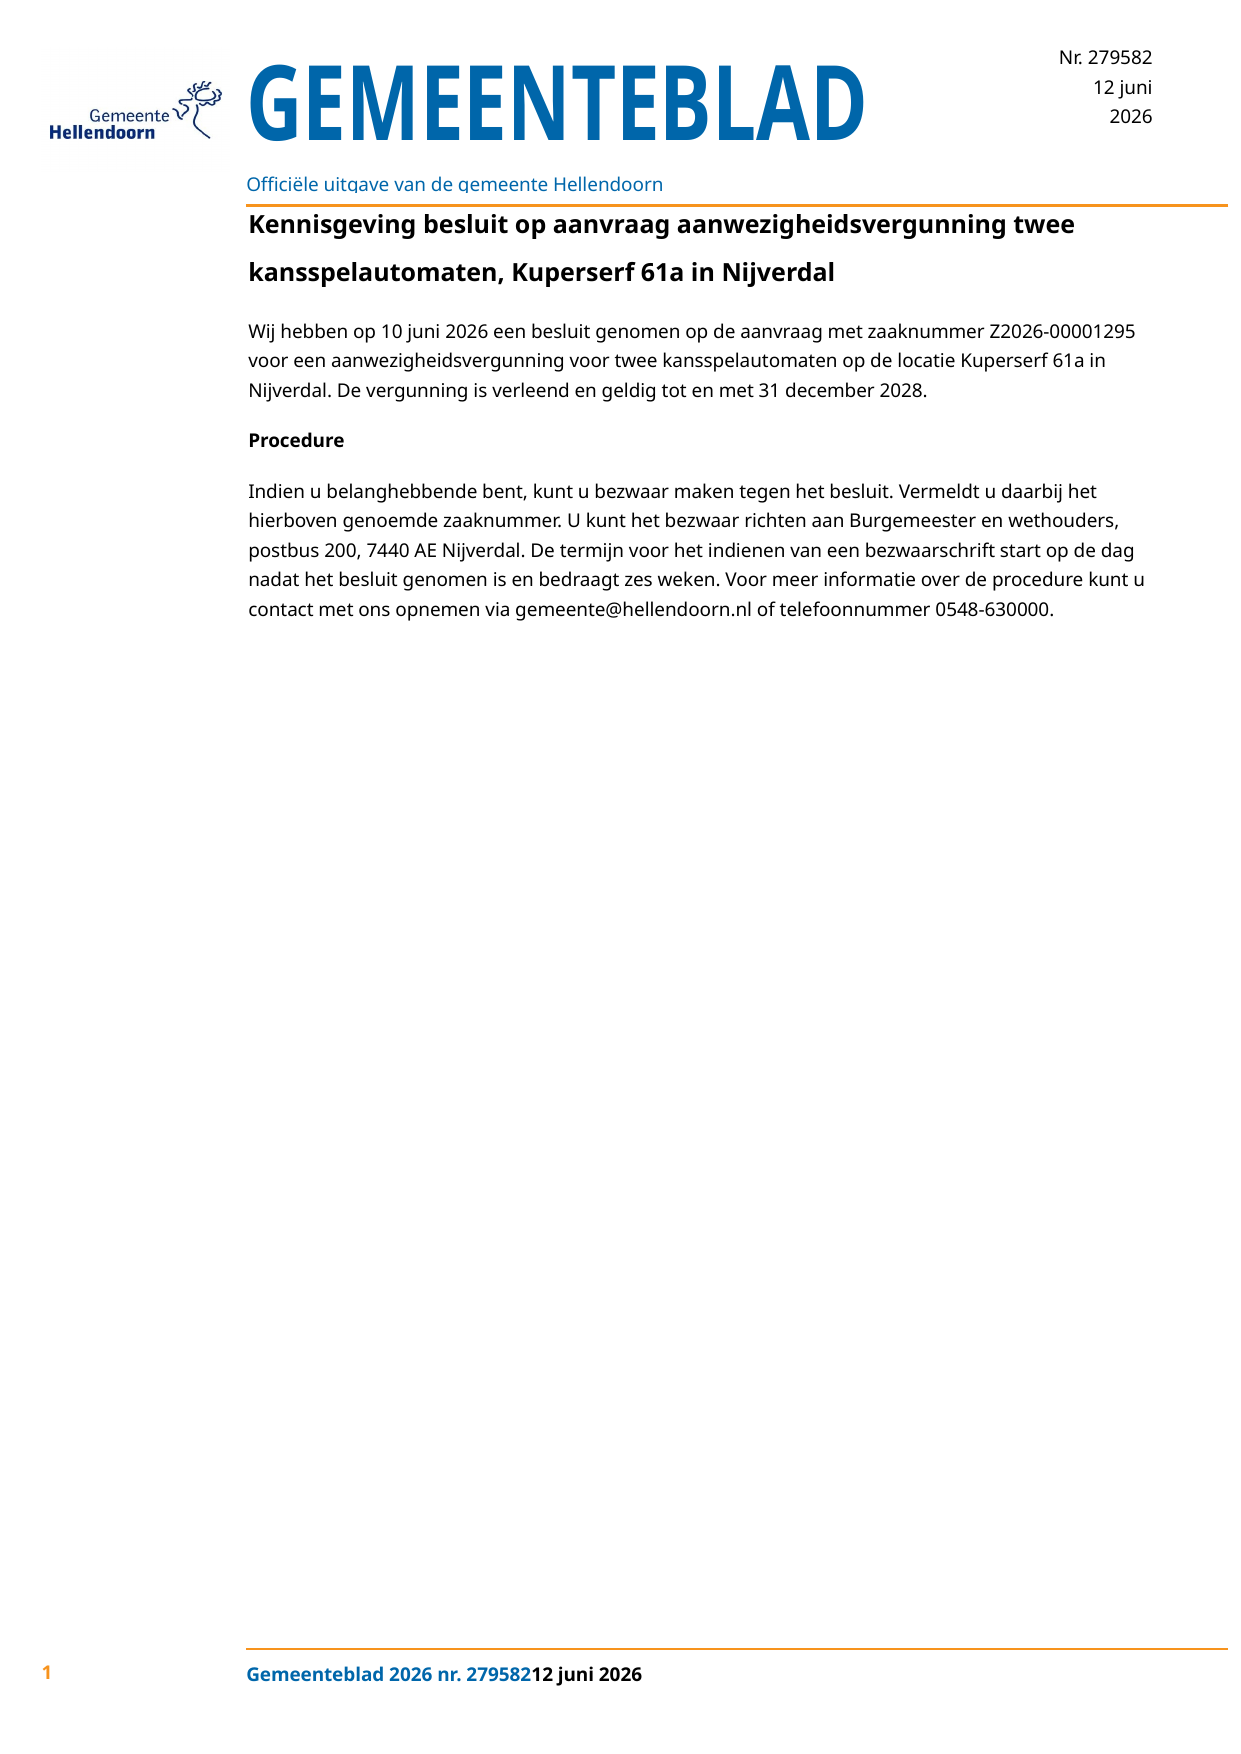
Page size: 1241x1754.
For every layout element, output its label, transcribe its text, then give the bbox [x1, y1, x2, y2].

picture [41, 47, 231, 172]
text Procedure [248, 427, 1152, 453]
text Kennisgeving besluit op aanvraag aanwezigheidsvergunning twee kansspelautomaten, Kuperserf 61a in Nijverdal [248, 207, 1152, 288]
text Wij hebben op 10 juni 2026 een besluit genomen op de aanvraag met zaaknummer Z2026-00001295 voor een aanwezigheidsvergunning voor twee kansspelautomaten op de locatie Kuperserf 61a in Nijverdal. De vergunning is verleend en geldig tot en met 31 december 2028. [248, 318, 1152, 403]
text Indien u belanghebbende bent, kunt u bezwaar maken tegen het besluit. Vermeldt u daarbij het hierboven genoemde zaaknummer. U kunt het bezwaar richten aan Burgemeester en wethouders, postbus 200, 7440 AE Nijverdal. De termijn voor het indienen van een bezwaarschrift start op de dag nadat het besluit genomen is en bedraagt zes weken. Voor meer informatie over de procedure kunt u contact met ons opnemen via gemeente@hellendoorn.nl of telefoonnummer 0548-630000. [248, 478, 1152, 622]
